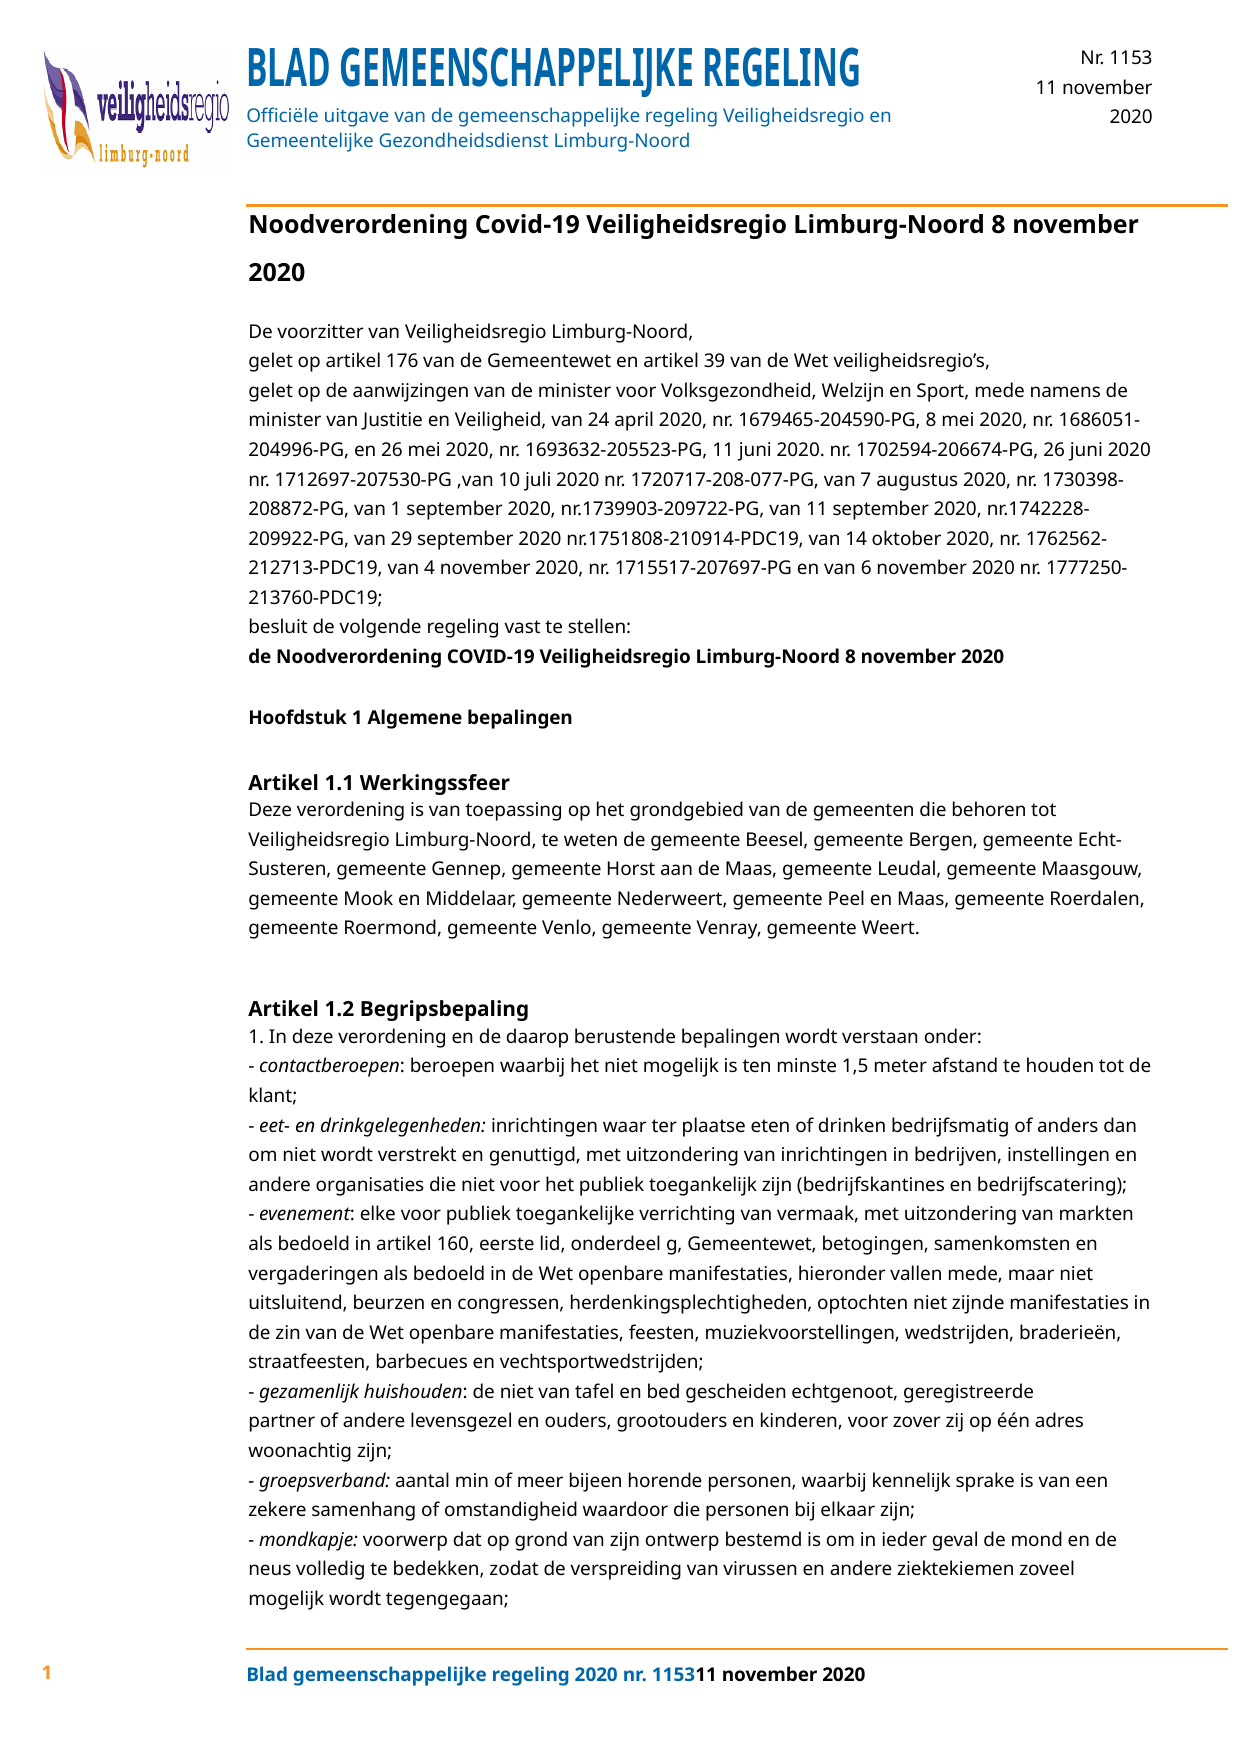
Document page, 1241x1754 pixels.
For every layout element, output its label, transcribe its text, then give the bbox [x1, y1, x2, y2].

text - gezamenlijk huishouden: de niet van tafel en bed gescheiden echtgenoot, geregistreerde [248, 1378, 1152, 1404]
text Noodverordening Covid-19 Veiligheidsregio Limburg-Noord 8 november 2020 [248, 207, 1152, 288]
text de Noodverordening COVID-19 Veiligheidsregio Limburg-Noord 8 november 2020 [248, 643, 1152, 669]
text De voorzitter van Veiligheidsregio Limburg-Noord, [248, 318, 1152, 344]
text - evenement: elke voor publiek toegankelijke verrichting van vermaak, met uitzondering van markten als bedoeld in artikel 160, eerste lid, onderdeel g, Gemeentewet, betogingen, samenkomsten en vergaderingen als bedoeld in de Wet openbare manifestaties, hieronder vallen mede, maar niet uitsluitend, beurzen en congressen, herdenkingsplechtigheden, optochten niet zijnde manifestaties in de zin van de Wet openbare manifestaties, feesten, muziekvoorstellingen, wedstrijden, braderieën, straatfeesten, barbecues en vechtsportwedstrijden; [248, 1201, 1152, 1374]
text - mondkapje: voorwerp dat op grond van zijn ontwerp bestemd is om in ieder geval de mond en de neus volledig te bedekken, zodat de verspreiding van virussen en andere ziektekiemen zoveel mogelijk wordt tegengegaan; [248, 1526, 1152, 1611]
text besluit de volgende regeling vast te stellen: [248, 614, 1152, 639]
text Deze verordening is van toepassing op het grondgebied van de gemeenten die behoren tot Veiligheidsregio Limburg-Noord, te weten de gemeente Beesel, gemeente Bergen, gemeente Echt-Susteren, gemeente Gennep, gemeente Horst aan de Maas, gemeente Leudal, gemeente Maasgouw, gemeente Mook en Middelaar, gemeente Nederweert, gemeente Peel en Maas, gemeente Roerdalen, gemeente Roermond, gemeente Venlo, gemeente Venray, gemeente Weert. [248, 796, 1152, 940]
text 1. In deze verordening en de daarop berustende bepalingen wordt verstaan onder: [248, 1023, 1152, 1049]
text - groepsverband: aantal min of meer bijeen horende personen, waarbij kennelijk sprake is van een zekere samenhang of omstandigheid waardoor die personen bij elkaar zijn; [248, 1467, 1152, 1522]
text - eet- en drinkgelegenheden: inrichtingen waar ter plaatse eten of drinken bedrijfsmatig of anders dan om niet wordt verstrekt en genuttigd, met uitzondering van inrichtingen in bedrijven, instellingen en andere organisaties die niet voor het publiek toegankelijk zijn (bedrijfskantines en bedrijfscatering); [248, 1112, 1152, 1197]
text - contactberoepen: beroepen waarbij het niet mogelijk is ten minste 1,5 meter afstand te houden tot de klant; [248, 1053, 1152, 1108]
text Artikel 1.2 Begripsbepaling [248, 994, 1152, 1023]
text Hoofdstuk 1 Algemene bepalingen [248, 702, 1152, 731]
text gelet op de aanwijzingen van de minister voor Volksgezondheid, Welzijn en Sport, mede namens de minister van Justitie en Veiligheid, van 24 april 2020, nr. 1679465-204590-PG, 8 mei 2020, nr. 1686051-204996-PG, en 26 mei 2020, nr. 1693632-205523-PG, 11 juni 2020. nr. 1702594-206674-PG, 26 juni 2020 nr. 1712697-207530-PG ,van 10 juli 2020 nr. 1720717-208-077-PG, van 7 augustus 2020, nr. 1730398-208872-PG, van 1 september 2020, nr.1739903-209722-PG, van 11 september 2020, nr.1742228-209922-PG, van 29 september 2020 nr.1751808-210914-PDC19, van 14 oktober 2020, nr. 1762562-212713-PDC19, van 4 november 2020, nr. 1715517-207697-PG en van 6 november 2020 nr. 1777250-213760-PDC19; [248, 377, 1152, 610]
text Artikel 1.1 Werkingssfeer [248, 768, 1152, 796]
text partner of andere levensgezel en ouders, grootouders en kinderen, voor zover zij op één adres woonachtig zijn; [248, 1408, 1152, 1463]
picture [41, 47, 231, 172]
text gelet op artikel 176 van de Gemeentewet en artikel 39 van de Wet veiligheidsregio’s, [248, 347, 1152, 373]
